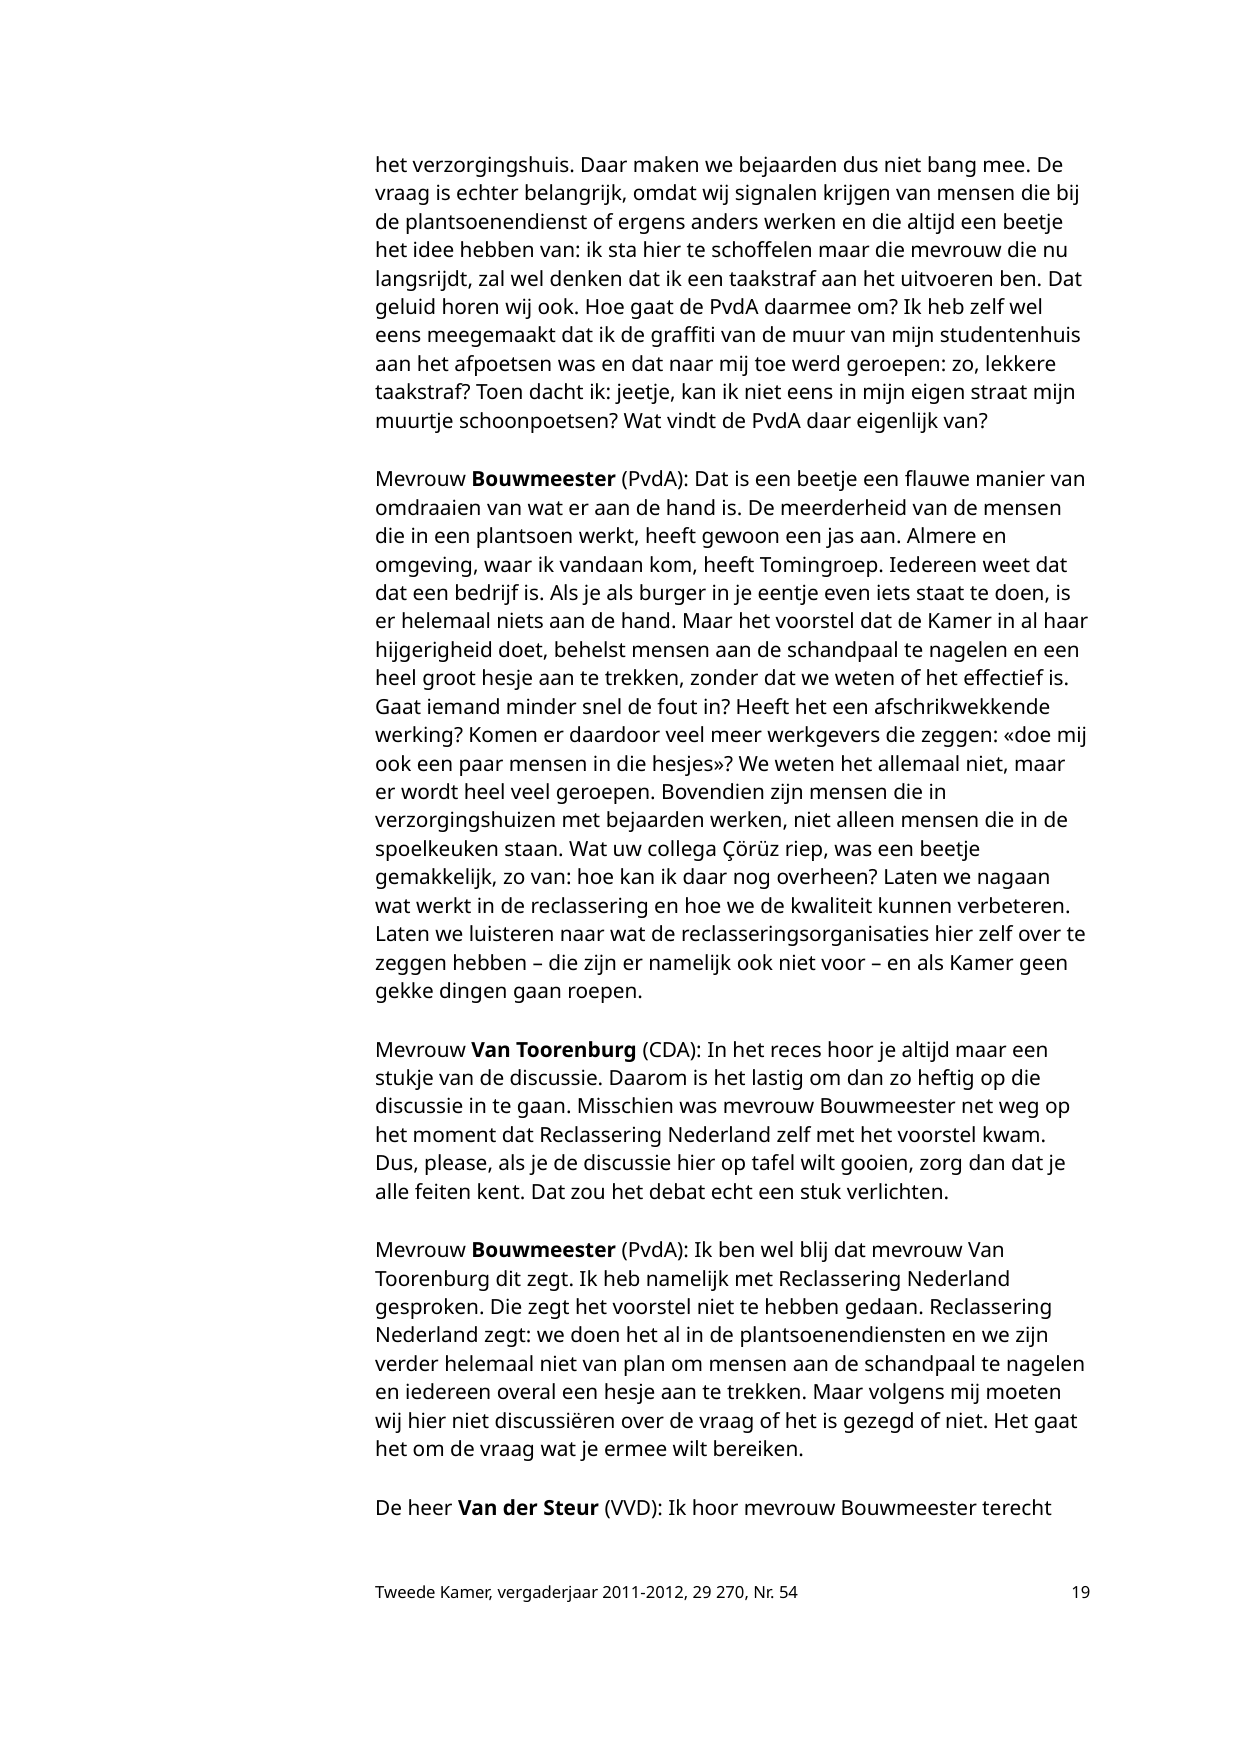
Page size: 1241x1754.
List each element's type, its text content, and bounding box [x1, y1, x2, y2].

text Mevrouw Van Toorenburg (CDA): In het reces hoor je altijd maar een stukje van de discussie. Daarom is het lastig om dan zo heftig op die discussie in te gaan. Misschien was mevrouw Bouwmeester net weg op het moment dat Reclassering Nederland zelf met het voorstel kwam. Dus, please, als je de discussie hier op tafel wilt gooien, zorg dan dat je alle feiten kent. Dat zou het debat echt een stuk verlichten. [375, 1035, 1090, 1205]
text Mevrouw Bouwmeester (PvdA): Ik ben wel blij dat mevrouw Van Toorenburg dit zegt. Ik heb namelijk met Reclassering Nederland gesproken. Die zegt het voorstel niet te hebben gedaan. Reclassering Nederland zegt: we doen het al in de plantsoenendiensten en we zijn verder helemaal niet van plan om mensen aan de schandpaal te nagelen en iedereen overal een hesje aan te trekken. Maar volgens mij moeten wij hier niet discussiëren over de vraag of het is gezegd of niet. Het gaat het om de vraag wat je ermee wilt bereiken. [375, 1235, 1090, 1463]
text De heer Van der Steur (VVD): Ik hoor mevrouw Bouwmeester terecht [375, 1493, 1090, 1521]
text het verzorgingshuis. Daar maken we bejaarden dus niet bang mee. De vraag is echter belangrijk, omdat wij signalen krijgen van mensen die bij de plantsoenendienst of ergens anders werken en die altijd een beetje het idee hebben van: ik sta hier te schoffelen maar die mevrouw die nu langsrijdt, zal wel denken dat ik een taakstraf aan het uitvoeren ben. Dat geluid horen wij ook. Hoe gaat de PvdA daarmee om? Ik heb zelf wel eens meegemaakt dat ik de graffiti van de muur van mijn studentenhuis aan het afpoetsen was en dat naar mij toe werd geroepen: zo, lekkere taakstraf? Toen dacht ik: jeetje, kan ik niet eens in mijn eigen straat mijn muurtje schoonpoetsen? Wat vindt de PvdA daar eigenlijk van? [375, 150, 1090, 434]
text Mevrouw Bouwmeester (PvdA): Dat is een beetje een flauwe manier van omdraaien van wat er aan de hand is. De meerderheid van de mensen die in een plantsoen werkt, heeft gewoon een jas aan. Almere en omgeving, waar ik vandaan kom, heeft Tomingroep. Iedereen weet dat dat een bedrijf is. Als je als burger in je eentje even iets staat te doen, is er helemaal niets aan de hand. Maar het voorstel dat de Kamer in al haar hijgerigheid doet, behelst mensen aan de schandpaal te nagelen en een heel groot hesje aan te trekken, zonder dat we weten of het effectief is. Gaat iemand minder snel de fout in? Heeft het een afschrikwekkende werking? Komen er daardoor veel meer werkgevers die zeggen: «doe mij ook een paar mensen in die hesjes»? We weten het allemaal niet, maar er wordt heel veel geroepen. Bovendien zijn mensen die in verzorgingshuizen met bejaarden werken, niet alleen mensen die in de spoelkeuken staan. Wat uw collega Çörüz riep, was een beetje gemakkelijk, zo van: hoe kan ik daar nog overheen? Laten we nagaan wat werkt in de reclassering en hoe we de kwaliteit kunnen verbeteren. Laten we luisteren naar wat de reclasseringsorganisaties hier zelf over te zeggen hebben – die zijn er namelijk ook niet voor – en als Kamer geen gekke dingen gaan roepen. [375, 464, 1090, 1005]
